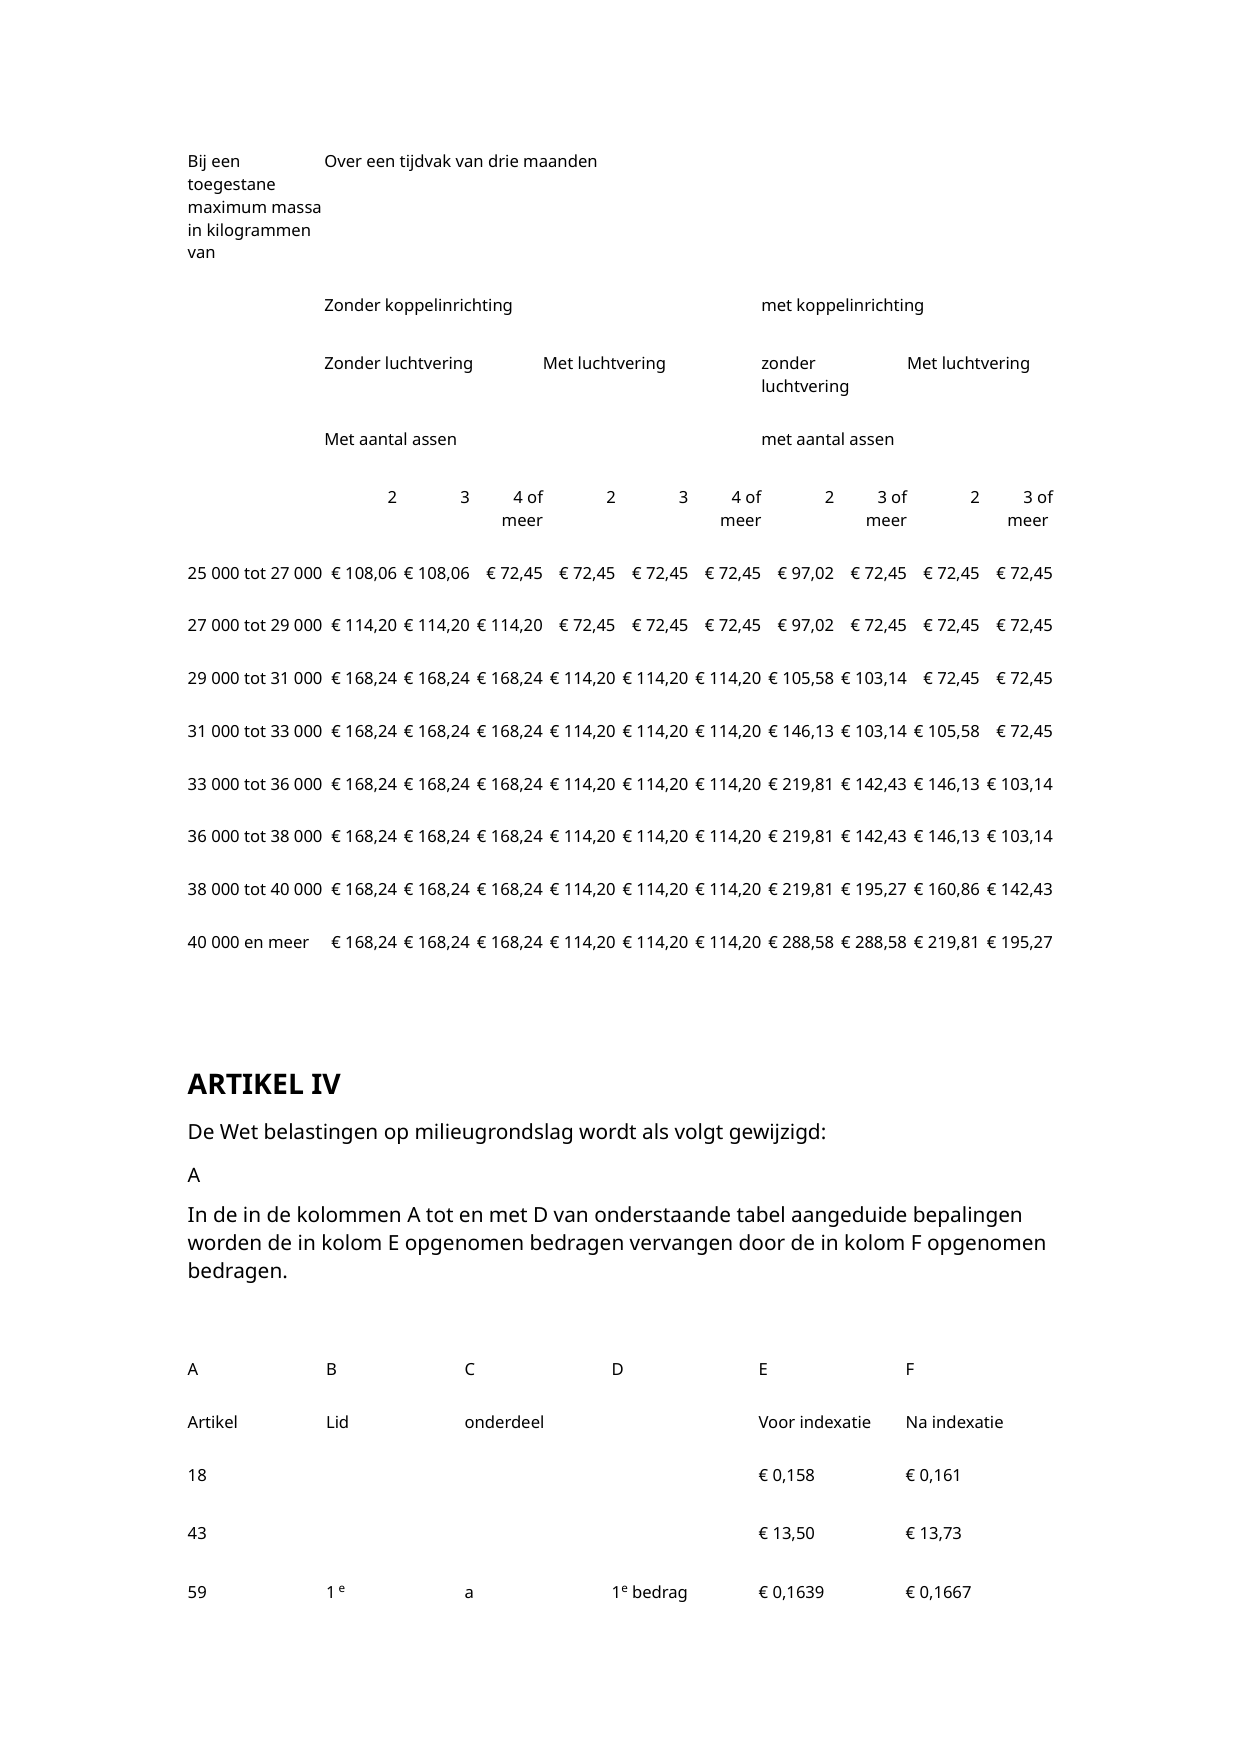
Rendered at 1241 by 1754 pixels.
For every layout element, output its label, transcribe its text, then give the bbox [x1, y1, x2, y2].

table_cell 3 of meer [834, 486, 907, 561]
table_cell € 114,20 [688, 878, 761, 930]
table_cell € 105,58 [907, 719, 979, 772]
table_cell € 168,24 [324, 878, 397, 930]
table_cell € 72,45 [470, 561, 543, 614]
table_cell 27 000 tot 29 000 [188, 614, 324, 667]
table_cell € 168,24 [470, 878, 543, 930]
table_cell 3 of meer [980, 486, 1053, 561]
table_cell 40 000 en meer [188, 930, 324, 983]
table_cell € 72,45 [980, 614, 1053, 667]
table_cell € 114,20 [615, 772, 688, 825]
table_cell € 195,27 [980, 930, 1053, 983]
table_cell met koppelinrichting [761, 294, 1053, 352]
table_cell € 72,45 [834, 561, 907, 614]
table_cell € 103,14 [980, 772, 1053, 825]
table_cell € 103,14 [834, 719, 907, 772]
table_header Over een tijdvak van drie maanden [324, 150, 1053, 293]
table_cell 1 e [326, 1580, 464, 1603]
table_cell € 114,20 [615, 719, 688, 772]
table_cell € 142,43 [834, 825, 907, 877]
table_cell € 114,20 [543, 667, 615, 719]
table_cell [188, 486, 324, 561]
table_cell € 168,24 [324, 667, 397, 719]
table_cell € 146,13 [907, 825, 979, 877]
table_cell € 168,24 [397, 667, 470, 719]
table_cell € 72,45 [907, 561, 979, 614]
table_cell € 114,20 [615, 667, 688, 719]
table_cell [464, 1522, 611, 1580]
table_cell 43 [188, 1522, 326, 1580]
table_cell [611, 1522, 758, 1580]
table_cell [464, 1463, 611, 1522]
table_cell Met luchtvering [543, 352, 761, 427]
table_cell [188, 294, 324, 352]
table_cell € 168,24 [324, 719, 397, 772]
table_cell € 72,45 [980, 719, 1053, 772]
table_cell [326, 1463, 464, 1522]
table_cell 38 000 tot 40 000 [188, 878, 324, 930]
table_cell zonder luchtvering [761, 352, 907, 427]
table_cell € 108,06 [397, 561, 470, 614]
table_cell 18 [188, 1463, 326, 1522]
table_cell € 168,24 [470, 719, 543, 772]
table_cell € 160,86 [907, 878, 979, 930]
table_cell € 142,43 [980, 878, 1053, 930]
table_cell € 0,1639 [758, 1580, 905, 1603]
table_cell 4 of meer [688, 486, 761, 561]
table_cell € 72,45 [543, 614, 615, 667]
table_cell € 146,13 [907, 772, 979, 825]
table_cell € 114,20 [543, 930, 615, 983]
table_header Bij een toegestane maximum massa in kilogrammen van [188, 150, 324, 293]
table_cell € 114,20 [543, 878, 615, 930]
table_cell Zonder luchtvering [324, 352, 543, 427]
table_cell € 168,24 [470, 667, 543, 719]
table_cell € 97,02 [761, 614, 834, 667]
table_cell € 114,20 [324, 614, 397, 667]
table_cell € 108,06 [324, 561, 397, 614]
table_cell € 168,24 [397, 719, 470, 772]
text De Wet belastingen op milieugrondslag wordt als volgt gewijzigd: [187, 1117, 1053, 1146]
table_cell € 114,20 [397, 614, 470, 667]
text In de in de kolommen A tot en met D van onderstaande tabel aangeduide bepalingen worden de in kolom E opgenomen bedragen vervangen door de in kolom F opgenomen bedragen. [187, 1200, 1053, 1285]
table_cell 1e bedrag [611, 1580, 758, 1603]
table_cell € 219,81 [761, 825, 834, 877]
table_cell € 72,45 [688, 561, 761, 614]
table_cell € 72,45 [907, 614, 979, 667]
table_cell € 114,20 [688, 719, 761, 772]
table_cell € 168,24 [470, 772, 543, 825]
table_cell € 72,45 [980, 667, 1053, 719]
table_cell € 13,73 [905, 1522, 1053, 1580]
table_cell € 288,58 [834, 930, 907, 983]
table_cell € 168,24 [397, 825, 470, 877]
table_cell € 168,24 [397, 772, 470, 825]
table_cell € 219,81 [907, 930, 979, 983]
table_cell Met luchtvering [907, 352, 1053, 427]
text A [187, 1161, 1053, 1188]
table_cell [326, 1522, 464, 1580]
table_cell € 114,20 [615, 878, 688, 930]
table_cell 4 of meer [470, 486, 543, 561]
table_cell Zonder koppelinrichting [324, 294, 761, 352]
table_cell 2 [543, 486, 615, 561]
table_cell € 114,20 [688, 930, 761, 983]
table_cell € 114,20 [615, 825, 688, 877]
table_cell € 168,24 [324, 930, 397, 983]
table_cell € 142,43 [834, 772, 907, 825]
table_cell 3 [397, 486, 470, 561]
table_cell € 114,20 [615, 930, 688, 983]
table_cell 29 000 tot 31 000 [188, 667, 324, 719]
table_cell € 13,50 [758, 1522, 905, 1580]
table_header F Na indexatie [905, 1358, 1053, 1463]
table_cell 3 [615, 486, 688, 561]
table_cell € 168,24 [397, 878, 470, 930]
table_cell € 72,45 [615, 614, 688, 667]
table_cell € 168,24 [470, 825, 543, 877]
table_cell € 72,45 [615, 561, 688, 614]
table_cell € 0,1667 [905, 1580, 1053, 1603]
table_header C onderdeel [464, 1358, 611, 1463]
table_cell 2 [907, 486, 979, 561]
table_cell 2 [761, 486, 834, 561]
table_header A Artikel [188, 1358, 326, 1463]
table_cell 31 000 tot 33 000 [188, 719, 324, 772]
table_cell 59 [188, 1580, 326, 1603]
table_cell € 72,45 [543, 561, 615, 614]
table_cell Met aantal assen [324, 428, 761, 486]
table_cell [188, 428, 324, 486]
table_cell € 72,45 [980, 561, 1053, 614]
table_cell € 114,20 [688, 667, 761, 719]
table_cell 33 000 tot 36 000 [188, 772, 324, 825]
table_cell € 146,13 [761, 719, 834, 772]
table_cell € 72,45 [907, 667, 979, 719]
table_cell a [464, 1580, 611, 1603]
table_cell € 114,20 [688, 772, 761, 825]
table_cell € 114,20 [543, 772, 615, 825]
table_cell 25 000 tot 27 000 [188, 561, 324, 614]
table_cell € 114,20 [470, 614, 543, 667]
table_cell € 114,20 [543, 825, 615, 877]
table_cell € 288,58 [761, 930, 834, 983]
table_cell € 0,161 [905, 1463, 1053, 1522]
table_cell € 97,02 [761, 561, 834, 614]
table_cell € 114,20 [688, 825, 761, 877]
table_cell 2 [324, 486, 397, 561]
table_cell [188, 352, 324, 427]
table_cell € 103,14 [980, 825, 1053, 877]
table_header D [611, 1358, 758, 1463]
table_cell € 219,81 [761, 772, 834, 825]
table_cell 36 000 tot 38 000 [188, 825, 324, 877]
table_cell met aantal assen [761, 428, 1053, 486]
subtitle ARTIKEL IV [187, 1064, 1053, 1102]
table_cell € 103,14 [834, 667, 907, 719]
table_cell € 105,58 [761, 667, 834, 719]
table_header B Lid [326, 1358, 464, 1463]
table_cell € 0,158 [758, 1463, 905, 1522]
table_cell € 195,27 [834, 878, 907, 930]
table_cell € 168,24 [324, 772, 397, 825]
table_header E Voor indexatie [758, 1358, 905, 1463]
table_cell € 72,45 [688, 614, 761, 667]
table_cell € 219,81 [761, 878, 834, 930]
table_cell € 168,24 [397, 930, 470, 983]
table_cell € 114,20 [543, 719, 615, 772]
table_cell € 72,45 [834, 614, 907, 667]
table_cell [611, 1463, 758, 1522]
table_cell € 168,24 [470, 930, 543, 983]
table_cell € 168,24 [324, 825, 397, 877]
